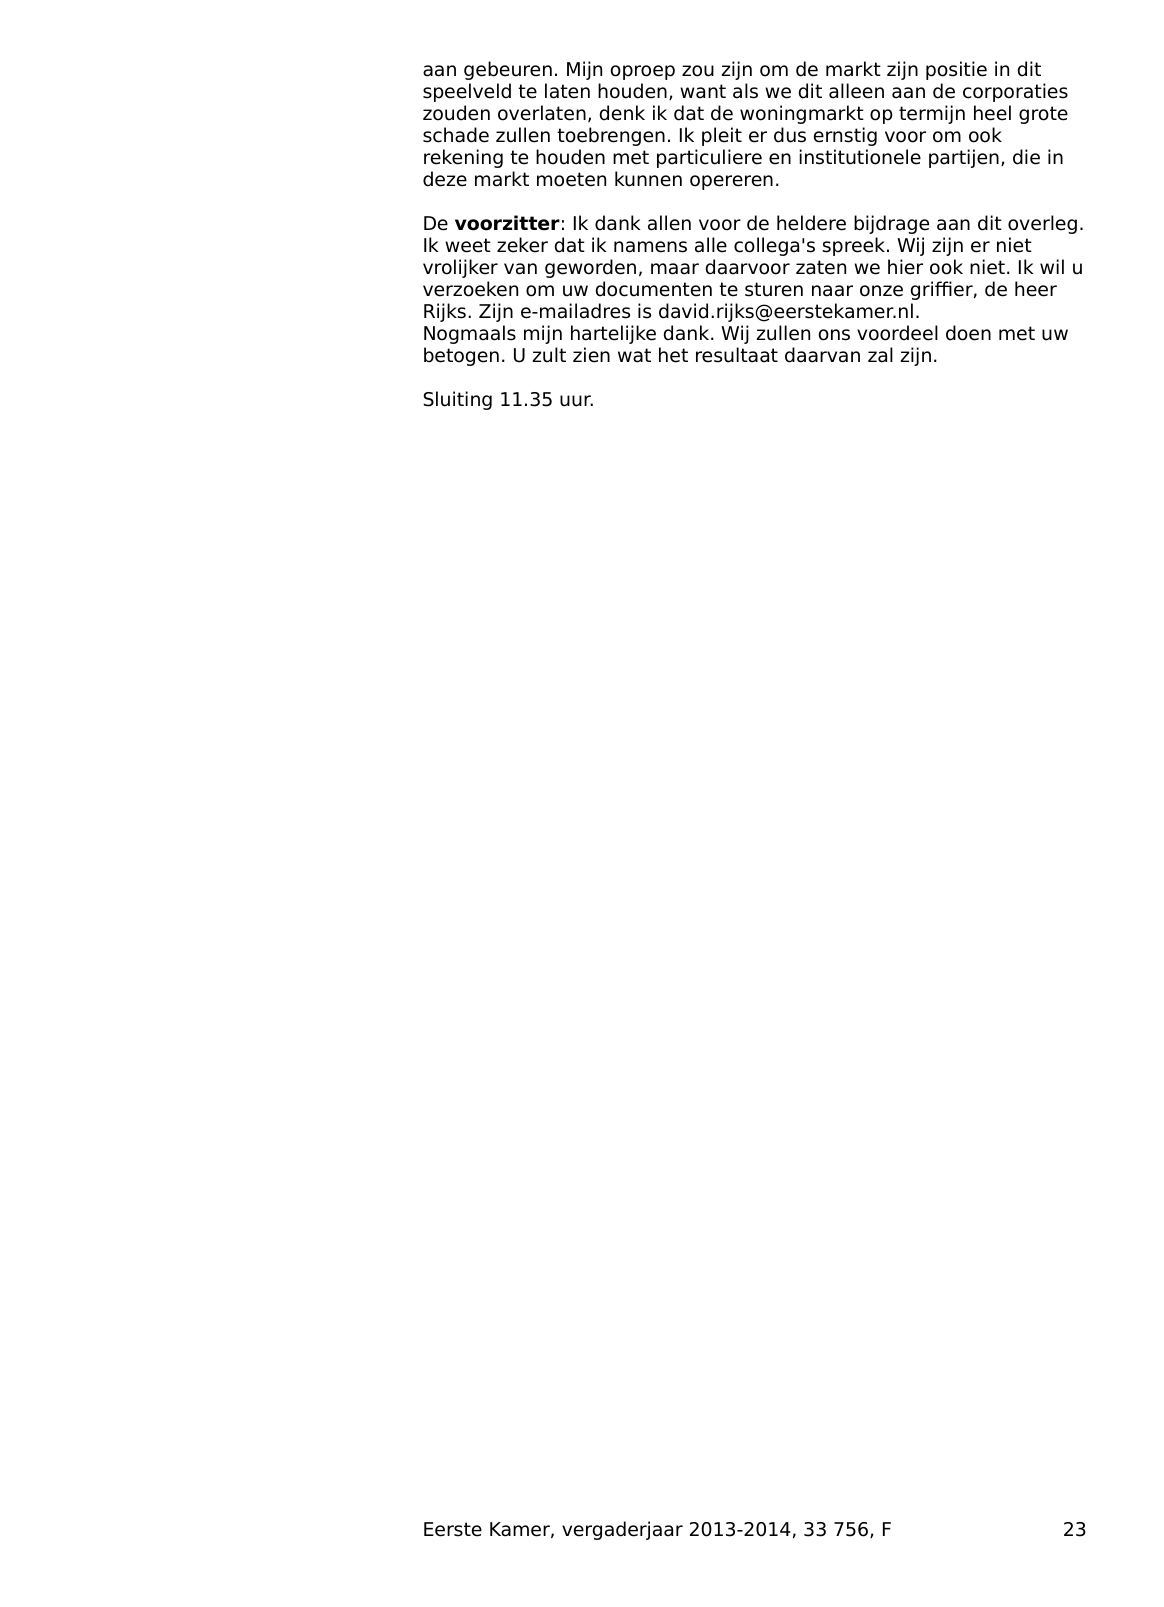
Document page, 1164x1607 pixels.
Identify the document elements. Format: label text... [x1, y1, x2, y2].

text De voorzitter: Ik dank allen voor de heldere bijdrage aan dit overleg. Ik weet zeker dat ik namens alle collega's spreek. Wij zijn er niet vrolijker van geworden, maar daarvoor zaten we hier ook niet. Ik wil u verzoeken om uw documenten te sturen naar onze griffier, de heer Rijks. Zijn e-mailadres is david.rijks@eerstekamer.nl. [422, 213, 1087, 323]
text Sluiting 11.35 uur. [422, 389, 1087, 411]
text aan gebeuren. Mijn oproep zou zijn om de markt zijn positie in dit speelveld te laten houden, want als we dit alleen aan de corporaties zouden overlaten, denk ik dat de woningmarkt op termijn heel grote schade zullen toebrengen. Ik pleit er dus ernstig voor om ook rekening te houden met particuliere en institutionele partijen, die in deze markt moeten kunnen opereren. [422, 59, 1087, 191]
text Nogmaals mijn hartelijke dank. Wij zullen ons voordeel doen met uw betogen. U zult zien wat het resultaat daarvan zal zijn. [422, 323, 1087, 367]
